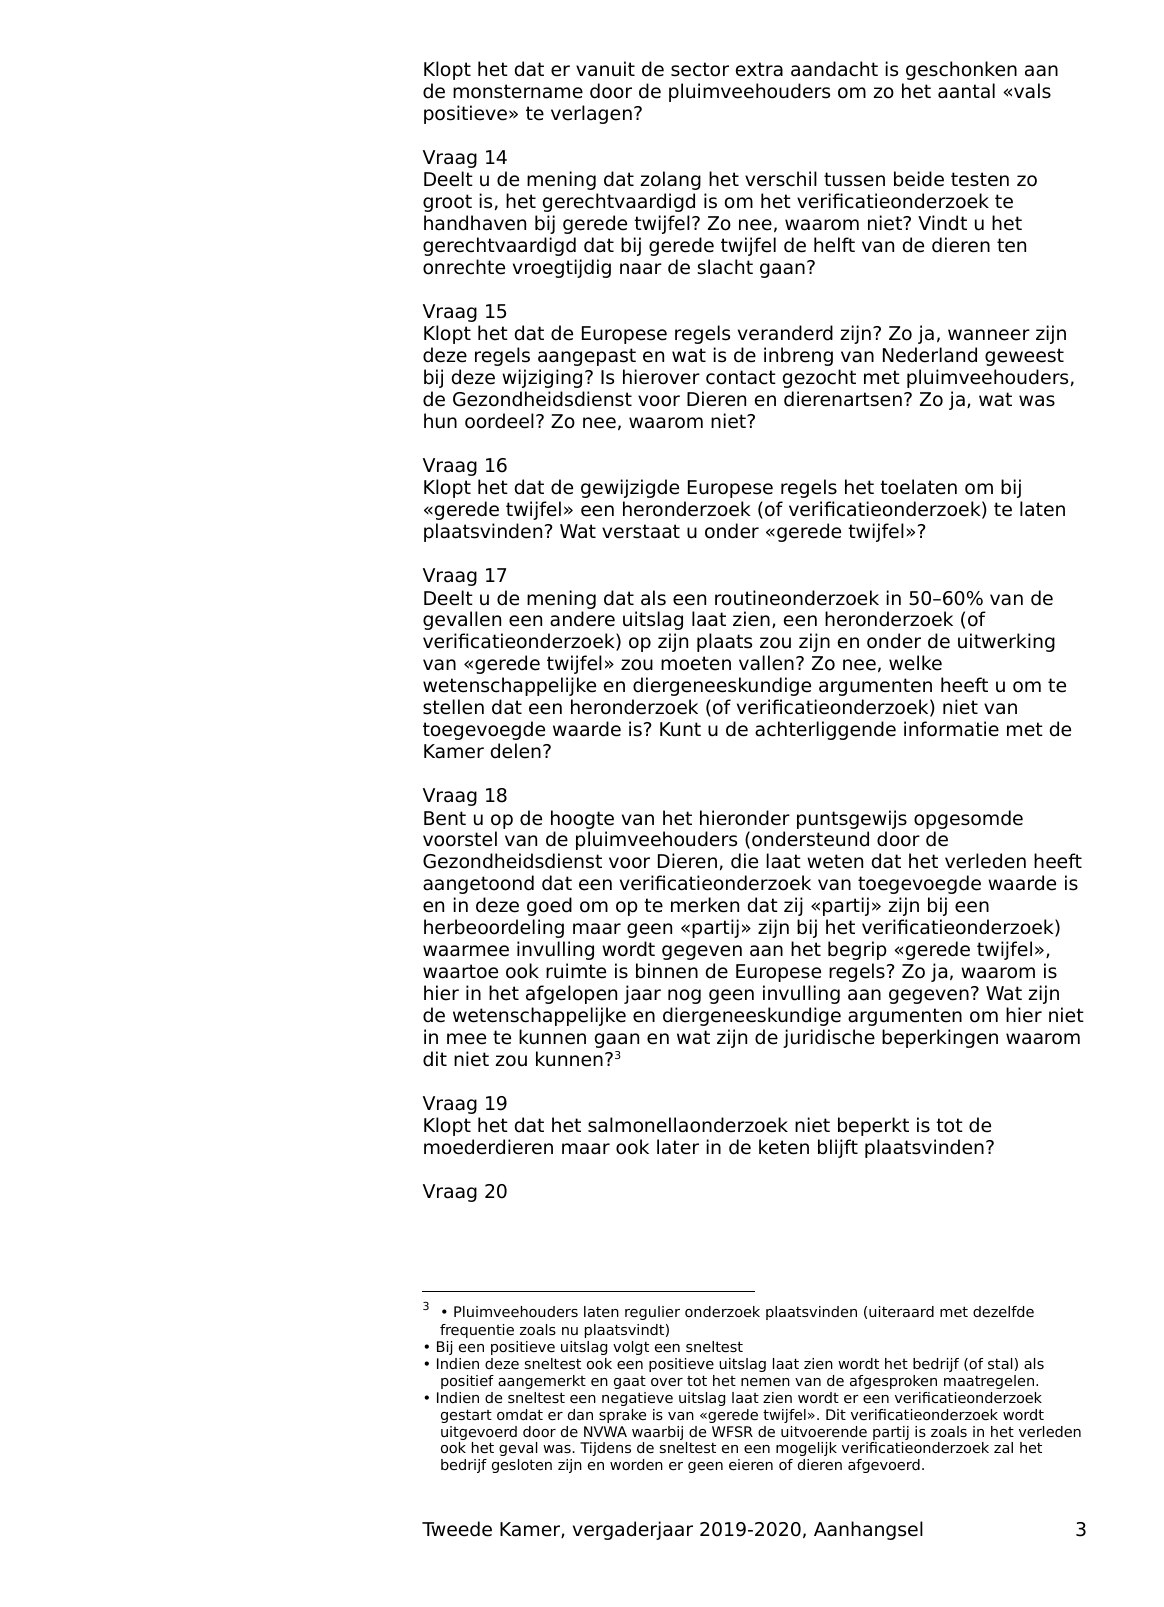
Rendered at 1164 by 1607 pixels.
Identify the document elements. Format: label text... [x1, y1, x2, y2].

text Klopt het dat de Europese regels veranderd zijn? Zo ja, wanneer zijn deze regels aangepast en wat is de inbreng van Nederland geweest bij deze wijziging? Is hierover contact gezocht met pluimveehouders, de Gezondheidsdienst voor Dieren en dierenartsen? Zo ja, wat was hun oordeel? Zo nee, waarom niet? [422, 323, 1087, 433]
text Deelt u de mening dat zolang het verschil tussen beide testen zo groot is, het gerechtvaardigd is om het verificatieonderzoek te handhaven bij gerede twijfel? Zo nee, waarom niet? Vindt u het gerechtvaardigd dat bij gerede twijfel de helft van de dieren ten onrechte vroegtijdig naar de slacht gaan? [422, 169, 1087, 279]
text Vraag 16 [422, 455, 1087, 477]
text Vraag 15 [422, 301, 1087, 323]
text Deelt u de mening dat als een routineonderzoek in 50–60% van de gevallen een andere uitslag laat zien, een heronderzoek (of verificatieonderzoek) op zijn plaats zou zijn en onder de uitwerking van «gerede twijfel» zou moeten vallen? Zo nee, welke wetenschappelijke en diergeneeskundige argumenten heeft u om te stellen dat een heronderzoek (of verificatieonderzoek) niet van toegevoegde waarde is? Kunt u de achterliggende informatie met de Kamer delen? [422, 587, 1087, 763]
text Vraag 17 [422, 565, 1087, 587]
text • Indien deze sneltest ook een positieve uitslag laat zien wordt het bedrijf (of stal) als positief aangemerkt en gaat over tot het nemen van de afgesproken maatregelen. [422, 1356, 1087, 1390]
text Klopt het dat er vanuit de sector extra aandacht is geschonken aan de monstername door de pluimveehouders om zo het aantal «vals positieve» te verlagen? [422, 59, 1087, 125]
text Vraag 19 [422, 1093, 1087, 1115]
text Klopt het dat de gewijzigde Europese regels het toelaten om bij «gerede twijfel» een heronderzoek (of verificatieonderzoek) te laten plaatsvinden? Wat verstaat u onder «gerede twijfel»? [422, 477, 1087, 543]
text Vraag 20 [422, 1181, 1087, 1203]
text Klopt het dat het salmonellaonderzoek niet beperkt is tot de moederdieren maar ook later in de keten blijft plaatsvinden? [422, 1115, 1087, 1159]
text • Pluimveehouders laten regulier onderzoek plaatsvinden (uiteraard met dezelfde frequentie zoals nu plaatsvindt) [422, 1300, 1087, 1339]
text • Bij een positieve uitslag volgt een sneltest [422, 1339, 1087, 1356]
text Vraag 14 [422, 147, 1087, 169]
text Vraag 18 [422, 785, 1087, 807]
text Bent u op de hoogte van het hieronder puntsgewijs opgesomde voorstel van de pluimveehouders (ondersteund door de Gezondheidsdienst voor Dieren, die laat weten dat het verleden heeft aangetoond dat een verificatieonderzoek van toegevoegde waarde is en in deze goed om op te merken dat zij «partij» zijn bij een herbeoordeling maar geen «partij» zijn bij het verificatieonderzoek) waarmee invulling wordt gegeven aan het begrip «gerede twijfel», waartoe ook ruimte is binnen de Europese regels? Zo ja, waarom is hier in het afgelopen jaar nog geen invulling aan gegeven? Wat zijn de wetenschappelijke en diergeneeskundige argumenten om hier niet in mee te kunnen gaan en wat zijn de juridische beperkingen waarom dit niet zou kunnen? [422, 807, 1087, 1071]
text • Indien de sneltest een negatieve uitslag laat zien wordt er een verificatieonderzoek gestart omdat er dan sprake is van «gerede twijfel». Dit verificatieonderzoek wordt uitgevoerd door de NVWA waarbij de WFSR de uitvoerende partij is zoals in het verleden ook het geval was. Tijdens de sneltest en een mogelijk verificatieonderzoek zal het bedrijf gesloten zijn en worden er geen eieren of dieren afgevoerd. [422, 1390, 1087, 1474]
